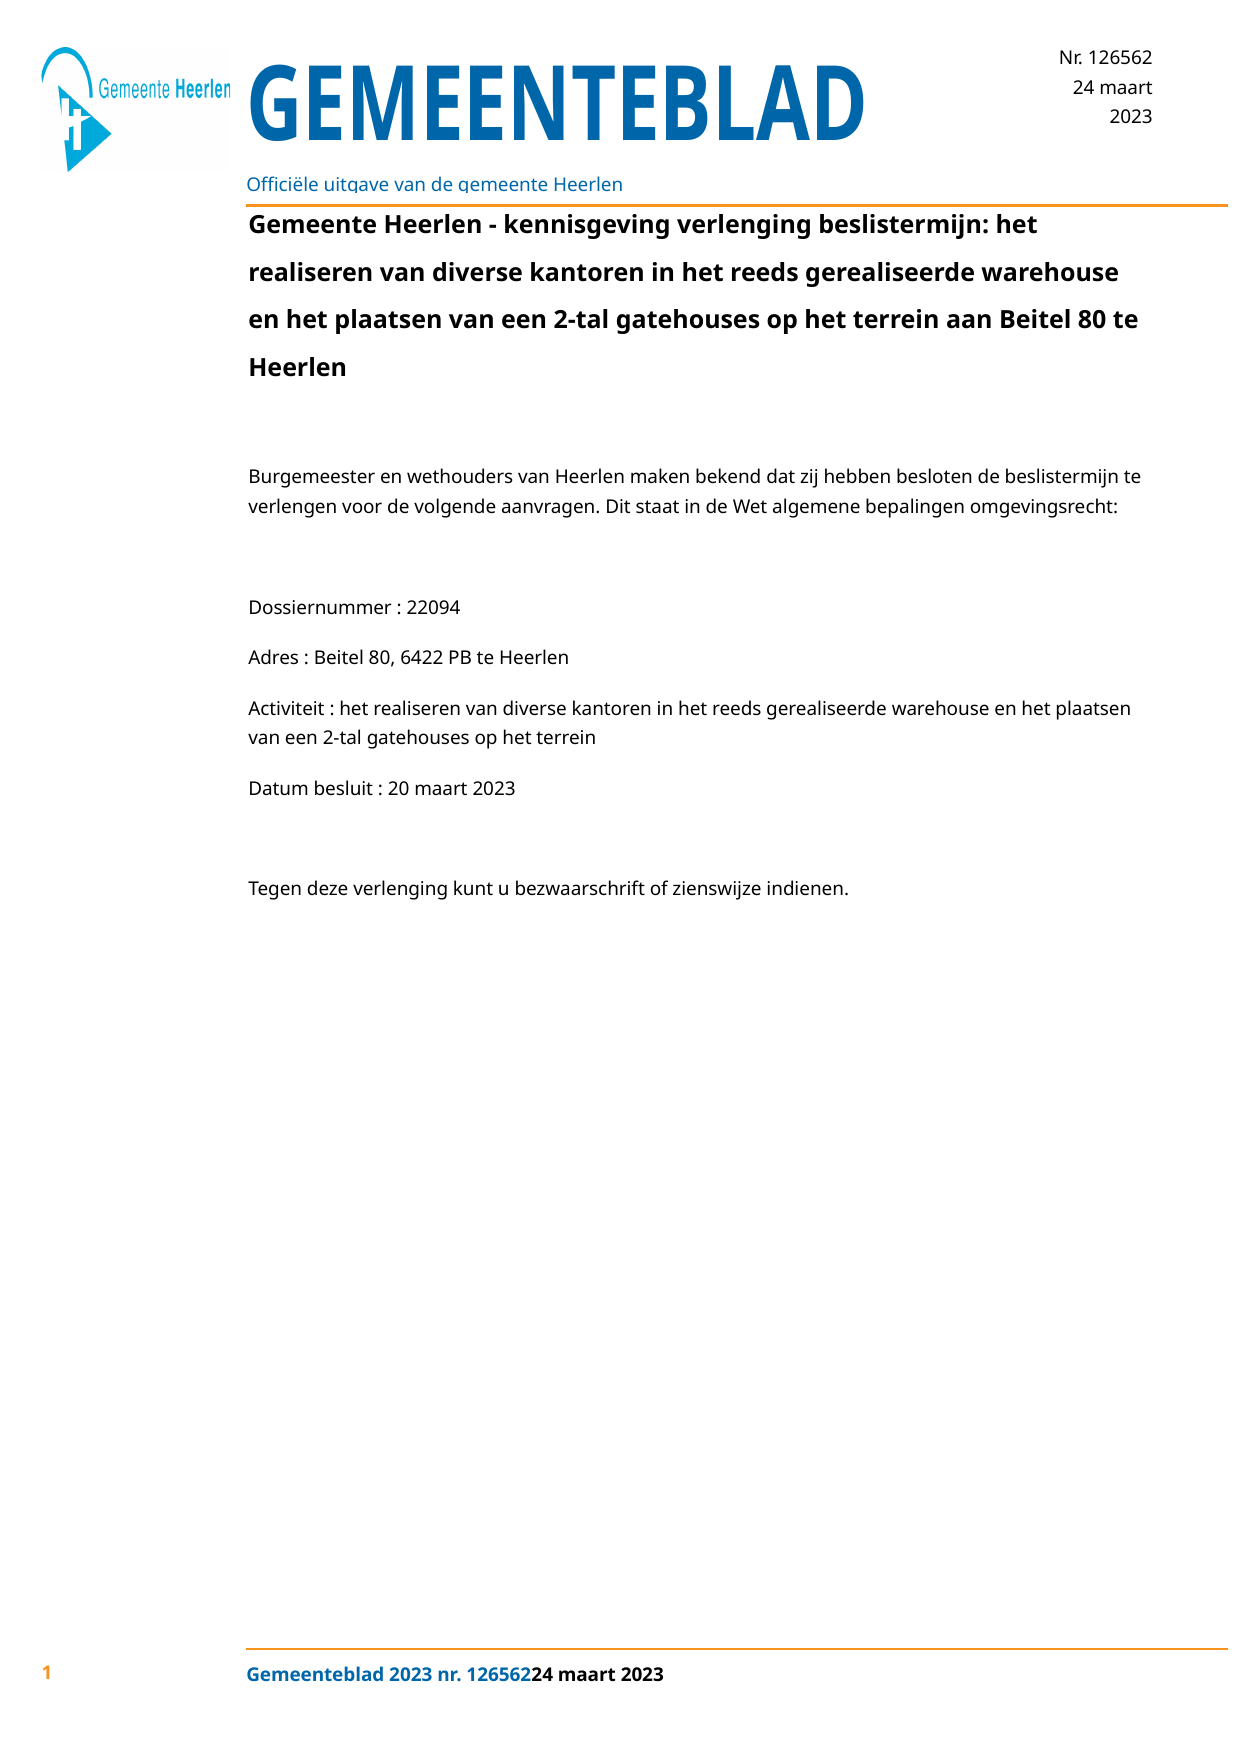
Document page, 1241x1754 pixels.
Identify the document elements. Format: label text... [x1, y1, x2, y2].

text Datum besluit : 20 maart 2023 [248, 775, 1152, 801]
text Burgemeester en wethouders van Heerlen maken bekend dat zij hebben besloten de beslistermijn te verlengen voor de volgende aanvragen. Dit staat in de Wet algemene bepalingen omgevingsrecht: [248, 463, 1152, 519]
text Dossiernummer : 22094 [248, 594, 1152, 620]
text Activiteit : het realiseren van diverse kantoren in het reeds gerealiseerde warehouse en het plaatsen van een 2-tal gatehouses op het terrein [248, 695, 1152, 750]
text Gemeente Heerlen - kennisgeving verlenging beslistermijn: het realiseren van diverse kantoren in het reeds gerealiseerde warehouse en het plaatsen van een 2-tal gatehouses op het terrein aan Beitel 80 te Heerlen [248, 207, 1152, 384]
picture [41, 47, 59, 70]
picture [41, 47, 231, 172]
text Adres : Beitel 80, 6422 PB te Heerlen [248, 644, 1152, 670]
text Tegen deze verlenging kunt u bezwaarschrift of zienswijze indienen. [248, 876, 1152, 901]
